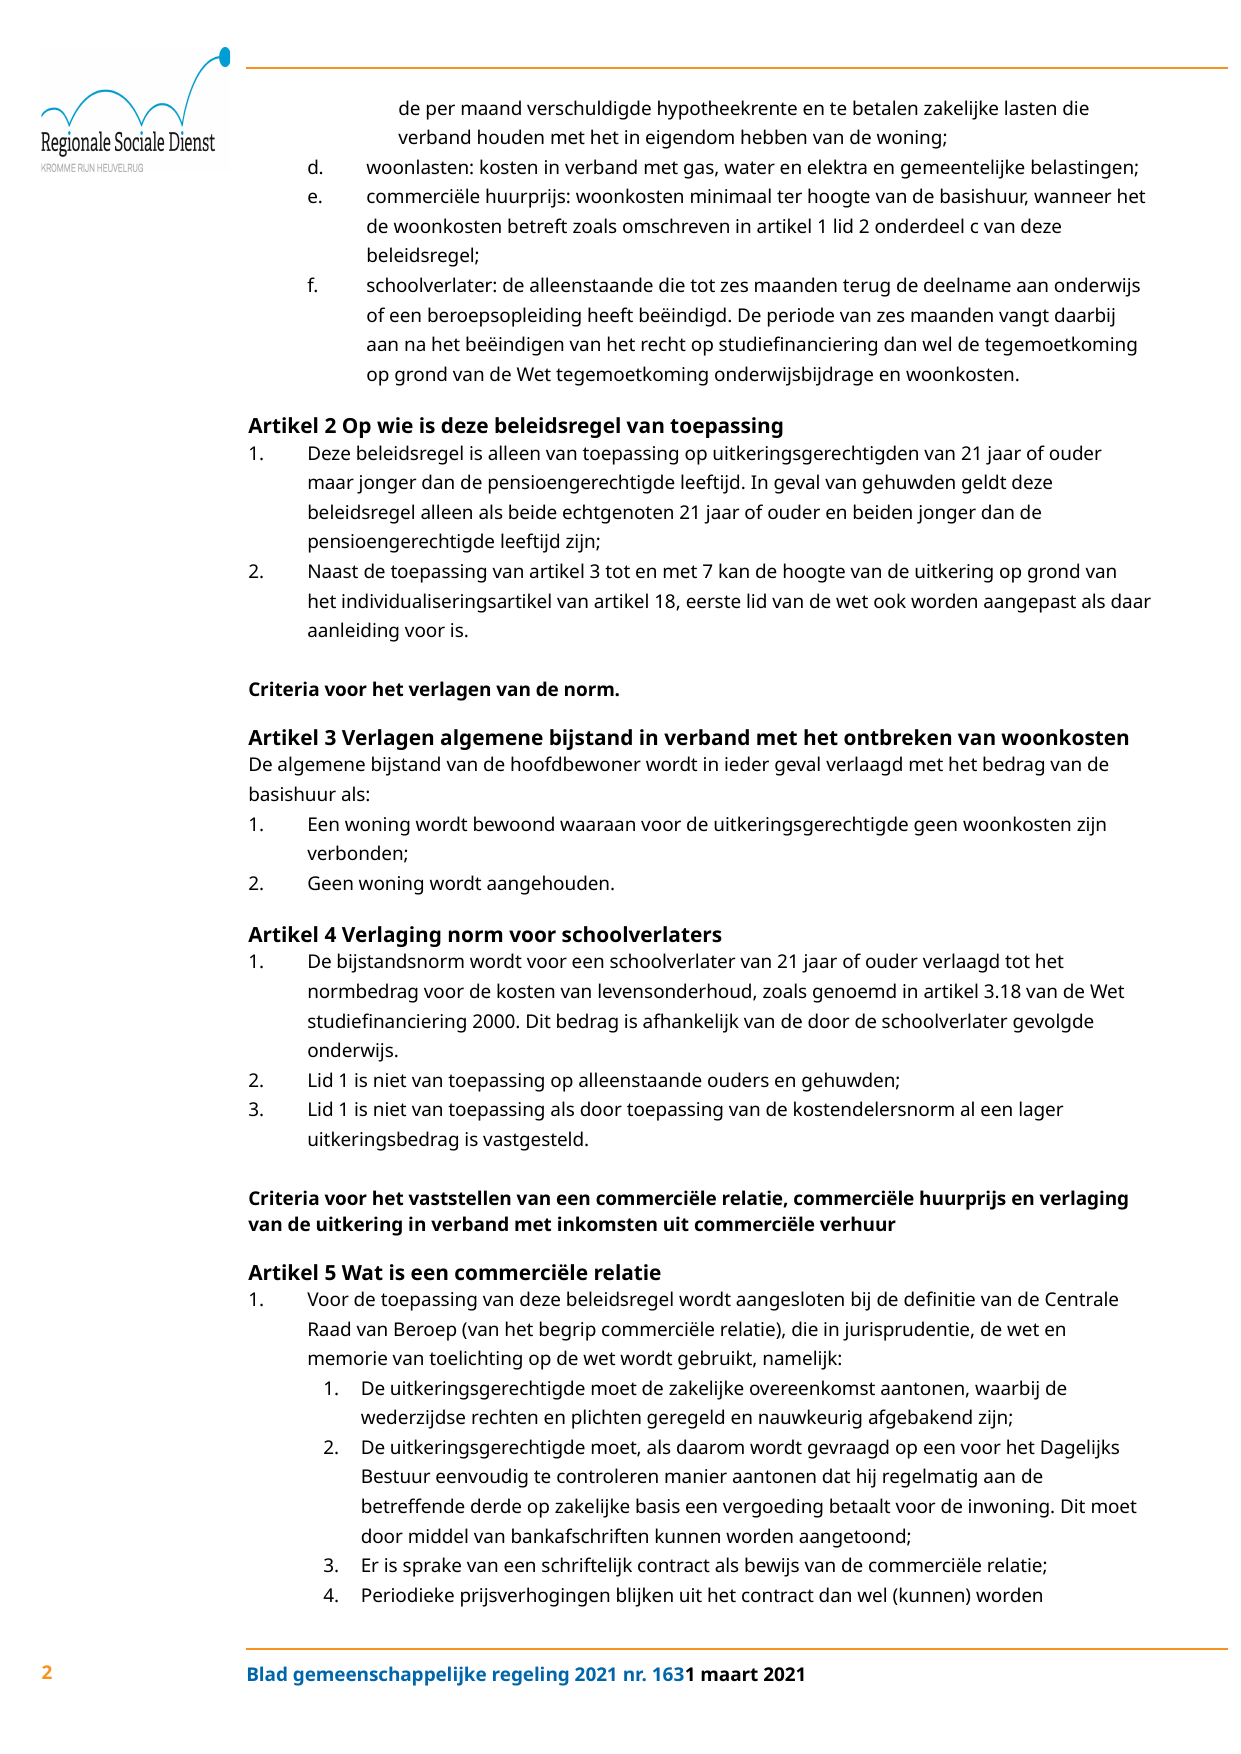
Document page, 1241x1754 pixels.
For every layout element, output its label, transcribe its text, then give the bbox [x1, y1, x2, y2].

list Er is sprake van een schriftelijk contract als bewijs van de commerciële relatie; [323, 1552, 1152, 1578]
list woonlasten: kosten in verband met gas, water en elektra en gemeentelijke belastingen; [307, 154, 1152, 180]
list Voor de toepassing van deze beleidsregel wordt aangesloten bij de definitie van de Centrale Raad van Beroep (van het begrip commerciële relatie), die in jurisprudentie, de wet en memorie van toelichting op de wet wordt gebruikt, namelijk: [248, 1286, 1152, 1371]
list Lid 1 is niet van toepassing als door toepassing van de kostendelersnorm al een lager uitkeringsbedrag is vastgesteld. [248, 1097, 1152, 1152]
text Artikel 2 Op wie is deze beleidsregel van toepassing [248, 411, 1152, 440]
text Criteria voor het vaststellen van een commerciële relatie, commerciële huurprijs en verlaging van de uitkering in verband met inkomsten uit commerciële verhuur [248, 1185, 1152, 1237]
list de per maand verschuldigde hypotheekrente en te betalen zakelijke lasten die verband houden met het in eigendom hebben van de woning; [361, 95, 1152, 150]
list Periodieke prijsverhogingen blijken uit het contract dan wel (kunnen) worden [323, 1582, 1152, 1608]
list De uitkeringsgerechtigde moet de zakelijke overeenkomst aantonen, waarbij de wederzijdse rechten en plichten geregeld en nauwkeurig afgebakend zijn; [323, 1375, 1152, 1430]
list Een woning wordt bewoond waaraan voor de uitkeringsgerechtigde geen woonkosten zijn verbonden; [248, 811, 1152, 866]
list Naast de toepassing van artikel 3 tot en met 7 kan de hoogte van de uitkering op grond van het individualiseringsartikel van artikel 18, eerste lid van de wet ook worden aangepast als daar aanleiding voor is. [248, 558, 1152, 643]
list commerciële huurprijs: woonkosten minimaal ter hoogte van de basishuur, wanneer het de woonkosten betreft zoals omschreven in artikel 1 lid 2 onderdeel c van deze beleidsregel; [307, 183, 1152, 268]
list Deze beleidsregel is alleen van toepassing op uitkeringsgerechtigden van 21 jaar of ouder maar jonger dan de pensioengerechtigde leeftijd. In geval van gehuwden geldt deze beleidsregel alleen als beide echtgenoten 21 jaar of ouder en beiden jonger dan de pensioengerechtigde leeftijd zijn; [248, 440, 1152, 554]
text Criteria voor het verlagen van de norm. [248, 677, 1152, 702]
text Artikel 5 Wat is een commerciële relatie [248, 1258, 1152, 1286]
list Lid 1 is niet van toepassing op alleenstaande ouders en gehuwden; [248, 1067, 1152, 1093]
text Artikel 4 Verlaging norm voor schoolverlaters [248, 920, 1152, 949]
text Artikel 3 Verlagen algemene bijstand in verband met het ontbreken van woonkosten [248, 723, 1152, 752]
list schoolverlater: de alleenstaande die tot zes maanden terug de deelname aan onderwijs of een beroepsopleiding heeft beëindigd. De periode van zes maanden vangt daarbij aan na het beëindigen van het recht op studiefinanciering dan wel de tegemoetkoming op grond van de Wet tegemoetkoming onderwijsbijdrage en woonkosten. [307, 272, 1152, 387]
list Geen woning wordt aangehouden. [248, 870, 1152, 896]
list De bijstandsnorm wordt voor een schoolverlater van 21 jaar of ouder verlaagd tot het normbedrag voor de kosten van levensonderhoud, zoals genoemd in artikel 3.18 van de Wet studiefinanciering 2000. Dit bedrag is afhankelijk van de door de schoolverlater gevolgde onderwijs. [248, 949, 1152, 1063]
list De uitkeringsgerechtigde moet, als daarom wordt gevraagd op een voor het Dagelijks Bestuur eenvoudig te controleren manier aantonen dat hij regelmatig aan de betreffende derde op zakelijke basis een vergoeding betaalt voor de inwoning. Dit moet door middel van bankafschriften kunnen worden aangetoond; [323, 1434, 1152, 1548]
text De algemene bijstand van de hoofdbewoner wordt in ieder geval verlaagd met het bedrag van de basishuur als: [248, 752, 1152, 807]
picture [41, 47, 231, 172]
